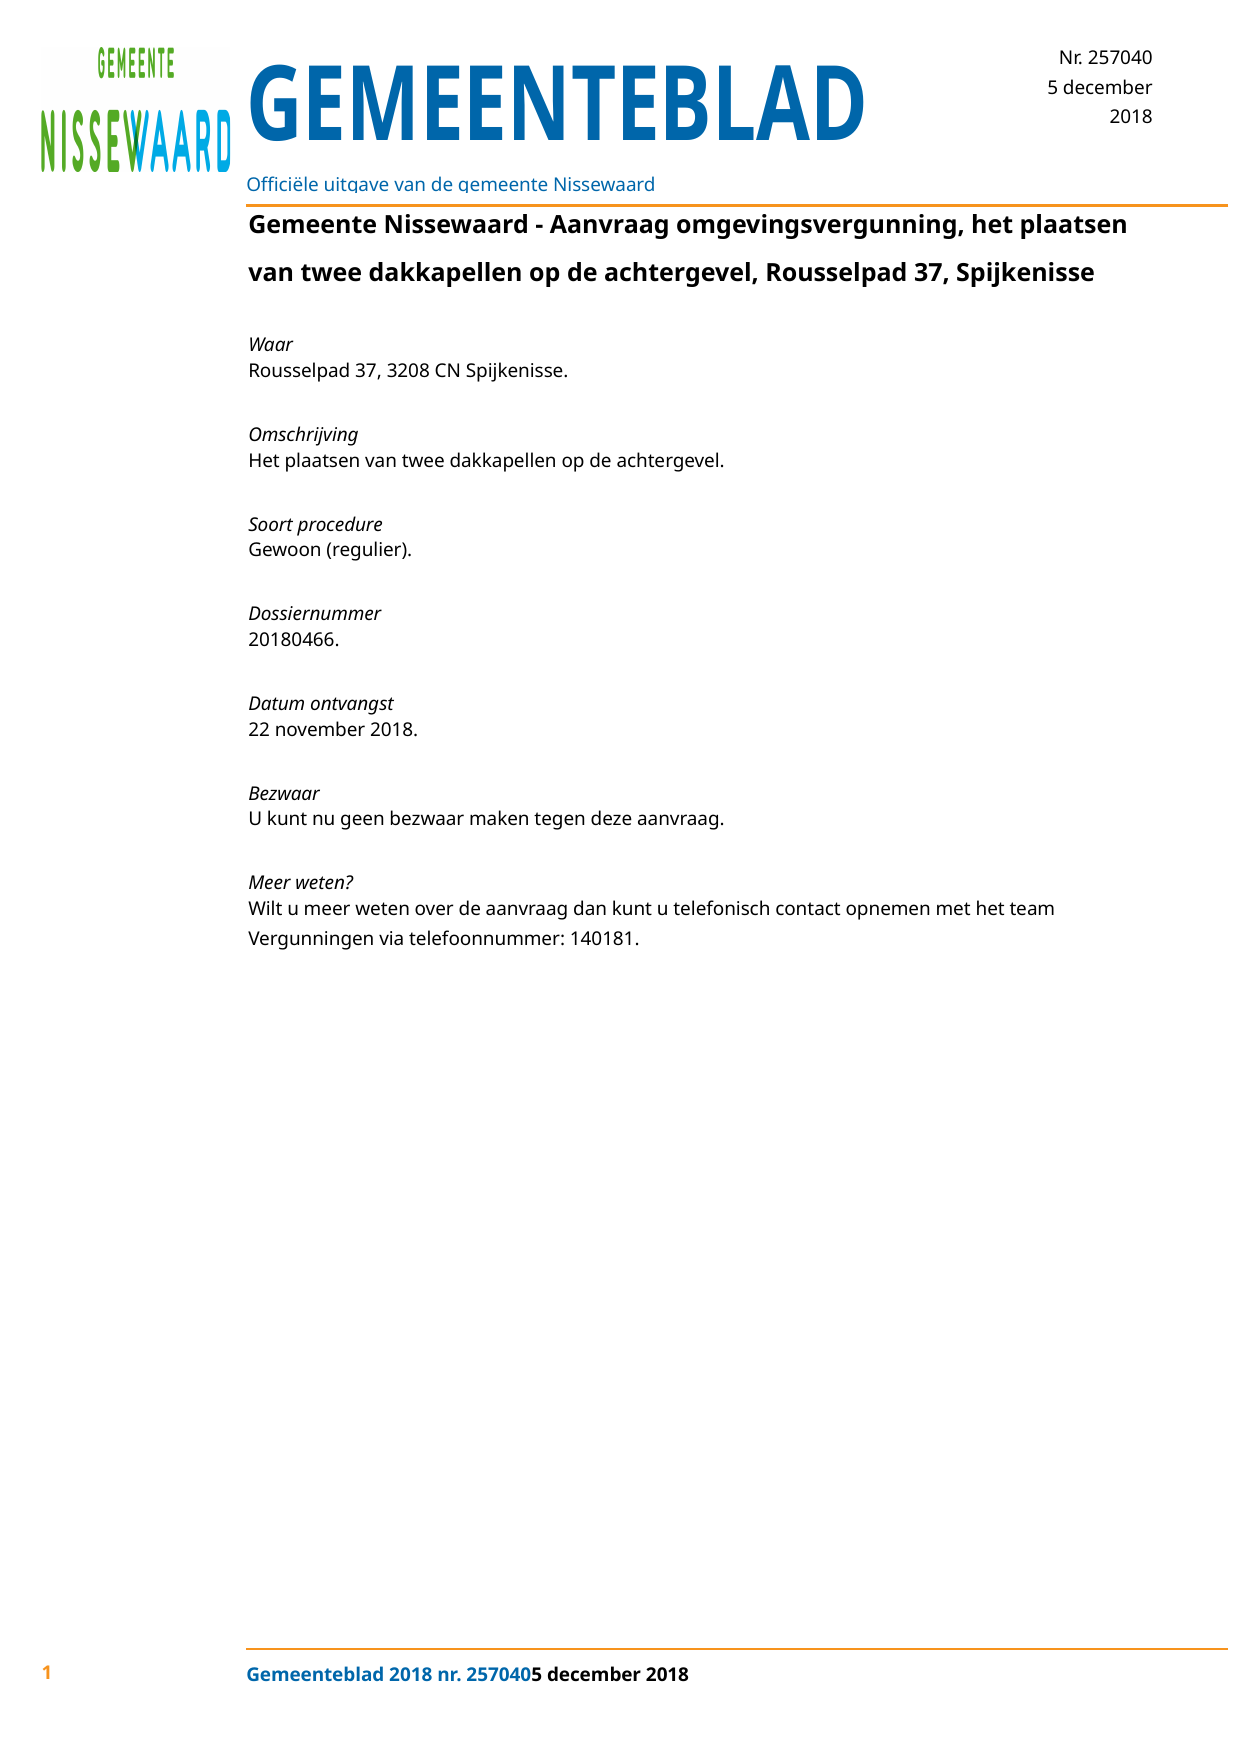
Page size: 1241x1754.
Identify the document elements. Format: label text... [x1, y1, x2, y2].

picture [154, 157, 165, 172]
text Gewoon (regulier). [248, 537, 1152, 562]
text U kunt nu geen bezwaar maken tegen deze aanvraag. [248, 806, 1152, 831]
text Gemeente Nissewaard - Aanvraag omgevingsvergunning, het plaatsen van twee dakkapellen op de achtergevel, Rousselpad 37, Spijkenisse [248, 207, 1152, 288]
text Wilt u meer weten over de aanvraag dan kunt u telefonisch contact opnemen met het team Vergunningen via telefoonnummer: 140181. [248, 895, 1152, 951]
text Het plaatsen van twee dakkapellen op de achtergevel. [248, 447, 1152, 473]
picture [201, 122, 206, 138]
text Dossiernummer [248, 601, 1152, 626]
text 20180466. [248, 626, 1152, 652]
text Soort procedure [248, 511, 1152, 537]
text Waar [248, 331, 1152, 357]
text Omschrijving [248, 421, 1152, 447]
text Bezwaar [248, 780, 1152, 806]
text 22 november 2018. [248, 716, 1152, 742]
text Rousselpad 37, 3208 CN Spijkenisse. [248, 357, 1152, 383]
text Datum ontvangst [248, 690, 1152, 716]
picture [222, 122, 227, 160]
picture [200, 151, 206, 172]
picture [176, 157, 187, 172]
text Meer weten? [248, 869, 1152, 895]
picture [41, 47, 231, 172]
